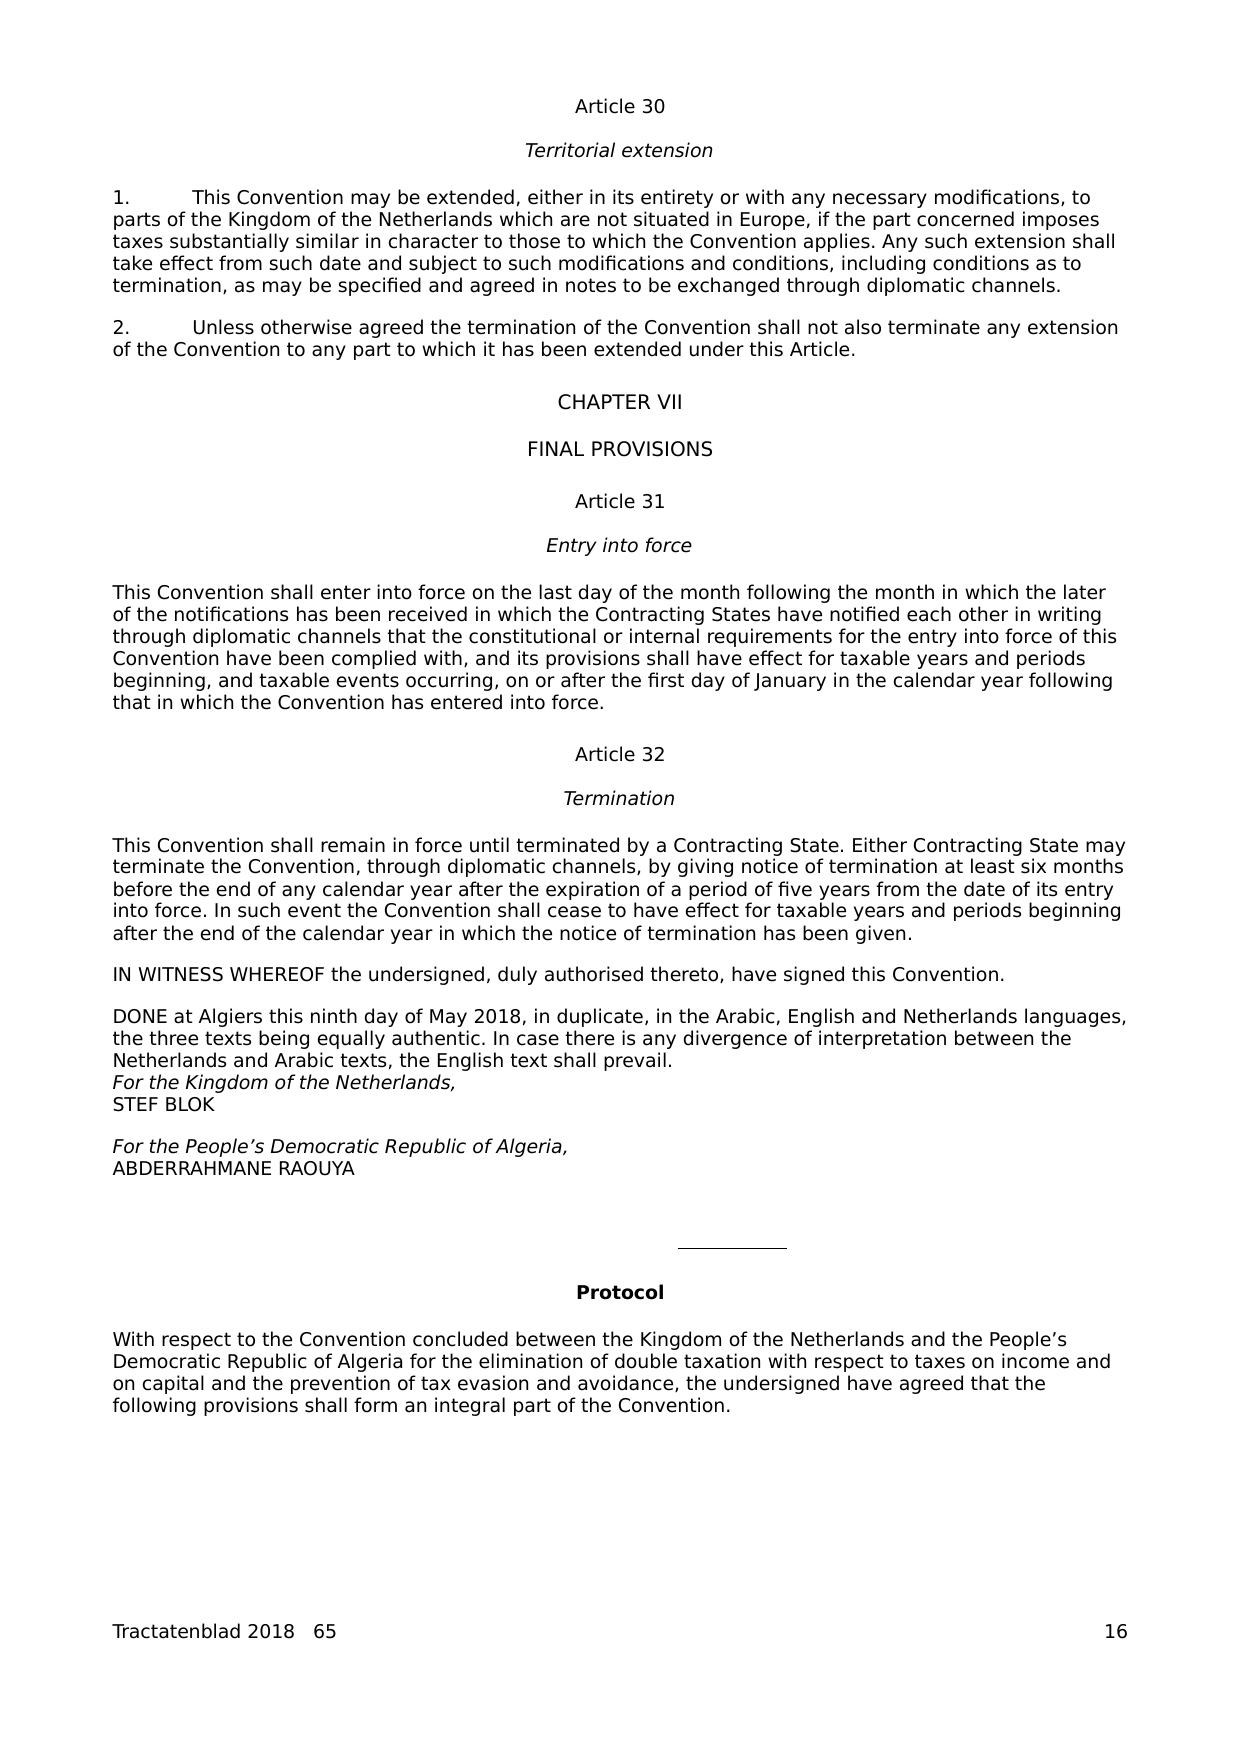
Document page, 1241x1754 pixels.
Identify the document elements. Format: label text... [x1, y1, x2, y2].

text For the Kingdom of the Netherlands, STEF BLOK [112, 1072, 1128, 1116]
subtitle Article 32 Termination [112, 743, 1128, 809]
subtitle Article 30 Territorial extension [112, 96, 1128, 162]
text 2. Unless otherwise agreed the termination of the Convention shall not also terminate any extension of the Convention to any part to which it has been extended under this Article. [112, 317, 1128, 361]
text With respect to the Convention concluded between the Kingdom of the Netherlands and the People’s Democratic Republic of Algeria for the elimination of double taxation with respect to taxes on income and on capital and the prevention of tax evasion and avoidance, the undersigned have agreed that the following provisions shall form an integral part of the Convention. [112, 1329, 1128, 1417]
subtitle CHAPTER VII FINAL PROVISIONS [112, 391, 1128, 461]
text This Convention shall remain in force until terminated by a Contracting State. Either Contracting State may terminate the Convention, through diplomatic channels, by giving notice of termination at least six months before the end of any calendar year after the expiration of a period of five years from the date of its entry into force. In such event the Convention shall cease to have effect for taxable years and periods beginning after the end of the calendar year in which the notice of termination has been given. [112, 834, 1128, 944]
text DONE at Algiers this ninth day of May 2018, in duplicate, in the Arabic, English and Netherlands languages, the three texts being equally authentic. In case there is any divergence of interpretation between the Netherlands and Arabic texts, the English text shall prevail. [112, 1006, 1128, 1072]
text For the People’s Democratic Republic of Algeria, ABDERRAHMANE RAOUYA [112, 1136, 1128, 1180]
text This Convention shall enter into force on the last day of the month following the month in which the later of the notifications has been received in which the Contracting States have notified each other in writing through diplomatic channels that the constitutional or internal requirements for the entry into force of this Convention have been complied with, and its provisions shall have effect for taxable years and periods beginning, and taxable events occurring, on or after the first day of January in the calendar year following that in which the Convention has entered into force. [112, 582, 1128, 713]
text 1. This Convention may be extended, either in its entirety or with any necessary modifications, to parts of the Kingdom of the Netherlands which are not situated in Europe, if the part concerned imposes taxes substantially similar in character to those to which the Convention applies. Any such extension shall take effect from such date and subject to such modifications and conditions, including conditions as to termination, as may be specified and agreed in notes to be exchanged through diplomatic channels. [112, 187, 1128, 297]
subtitle Article 31 Entry into force [112, 491, 1128, 557]
subtitle Protocol [112, 1282, 1128, 1304]
text IN WITNESS WHEREOF the undersigned, duly authorised thereto, have signed this Convention. [112, 964, 1128, 986]
